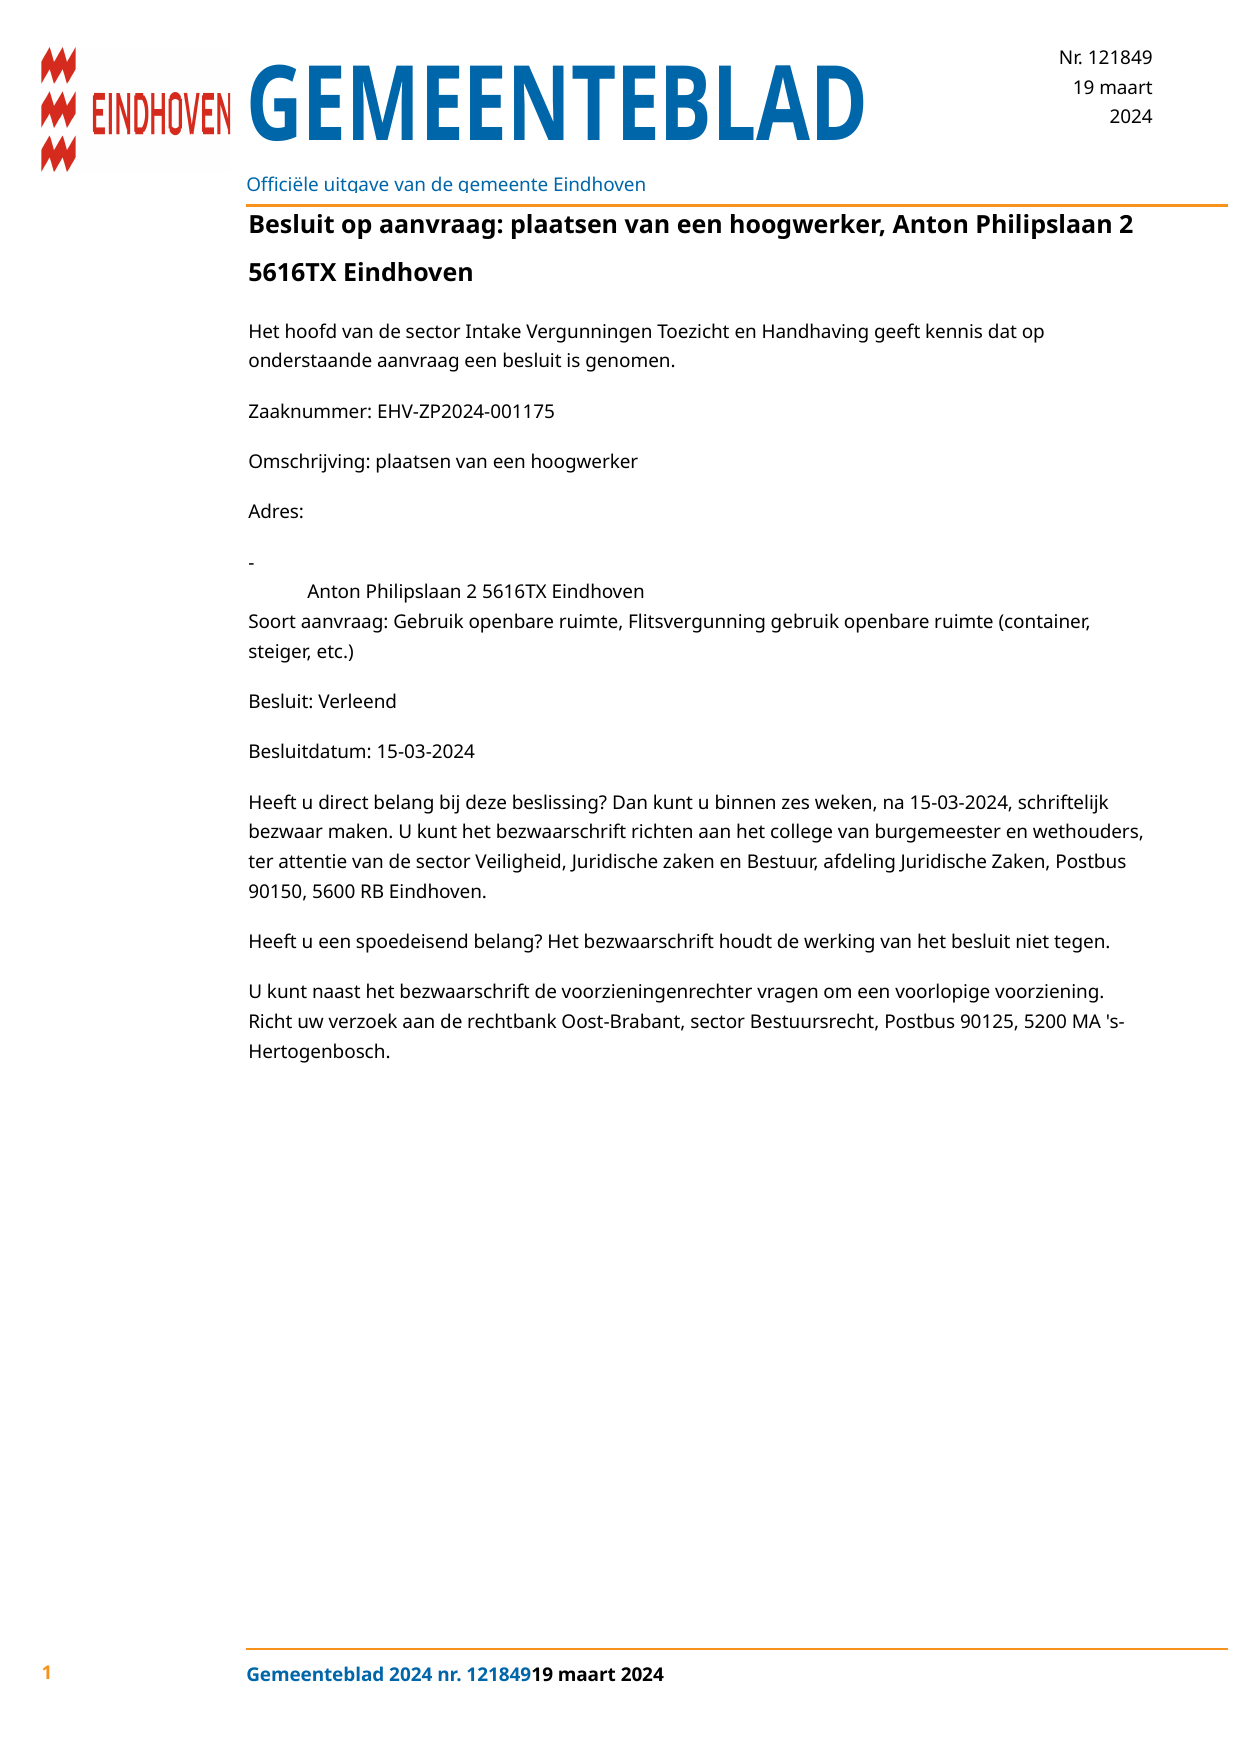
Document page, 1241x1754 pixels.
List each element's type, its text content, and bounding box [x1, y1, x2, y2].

text Besluit: Verleend [248, 688, 1152, 714]
text Het hoofd van de sector Intake Vergunningen Toezicht en Handhaving geeft kennis dat op onderstaande aanvraag een besluit is genomen. [248, 318, 1152, 373]
text Omschrijving: plaatsen van een hoogwerker [248, 448, 1152, 474]
text Adres: [248, 499, 1152, 524]
text Besluit op aanvraag: plaatsen van een hoogwerker, Anton Philipslaan 2 5616TX Eindhoven [248, 207, 1152, 288]
text Heeft u een spoedeisend belang? Het bezwaarschrift houdt de werking van het besluit niet tegen. [248, 928, 1152, 954]
text U kunt naast het bezwaarschrift de voorzieningenrechter vragen om een voorlopige voorziening. Richt uw verzoek aan de rechtbank Oost-Brabant, sector Bestuursrecht, Postbus 90125, 5200 MA 's-Hertogenbosch. [248, 979, 1152, 1064]
text Heeft u direct belang bij deze beslissing? Dan kunt u binnen zes weken, na 15-03-2024, schriftelijk bezwaar maken. U kunt het bezwaarschrift richten aan het college van burgemeester en wethouders, ter attentie van de sector Veiligheid, Juridische zaken en Bestuur, afdeling Juridische Zaken, Postbus 90150, 5600 RB Eindhoven. [248, 789, 1152, 904]
list Anton Philipslaan 2 5616TX Eindhoven [248, 579, 1152, 604]
text Soort aanvraag: Gebruik openbare ruimte, Flitsvergunning gebruik openbare ruimte (container, steiger, etc.) [248, 608, 1152, 664]
text Zaaknummer: EHV-ZP2024-001175 [248, 398, 1152, 424]
text Besluitdatum: 15-03-2024 [248, 739, 1152, 764]
picture [41, 47, 231, 172]
